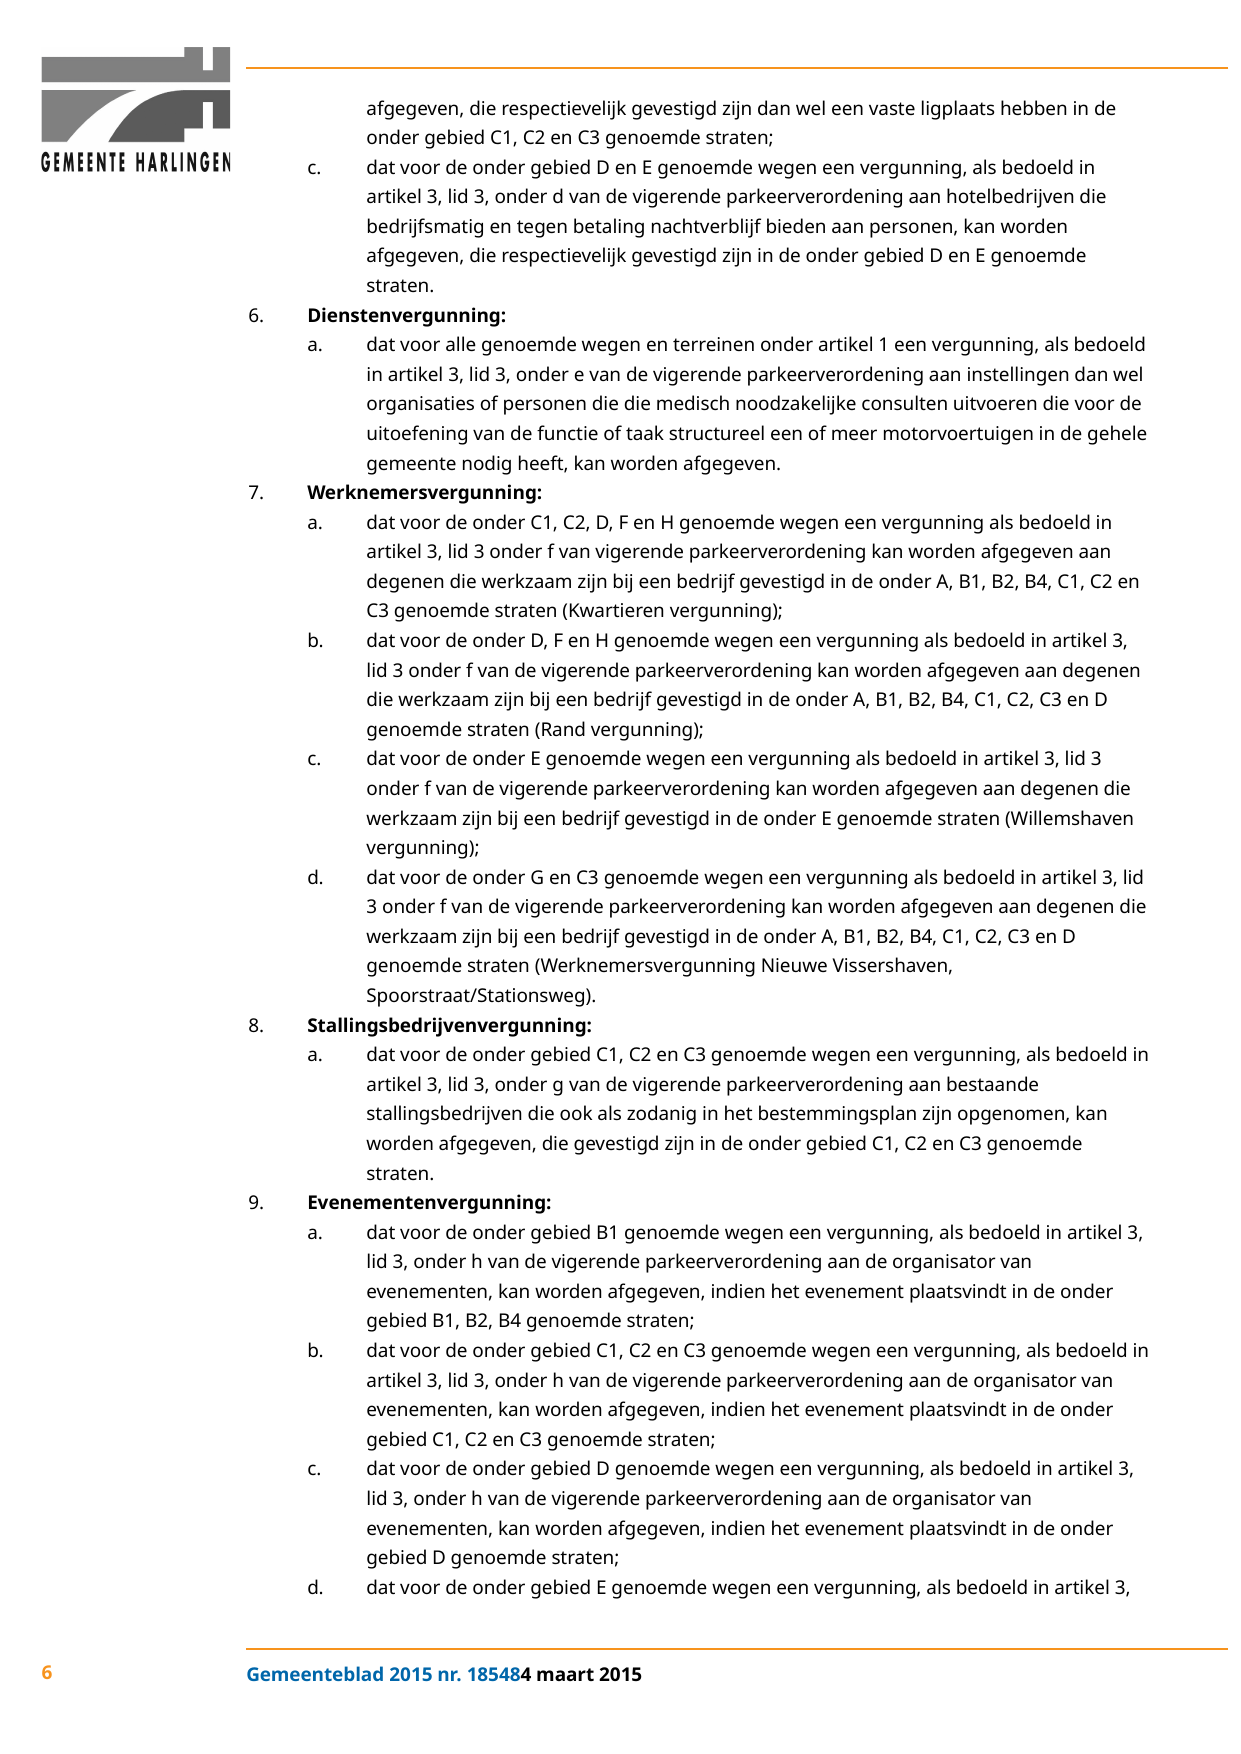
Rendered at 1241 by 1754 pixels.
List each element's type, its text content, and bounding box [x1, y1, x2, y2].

list Werknemersvergunning: [248, 479, 1152, 505]
list dat voor de onder gebied E genoemde wegen een vergunning, als bedoeld in artikel 3, [307, 1574, 1152, 1600]
list Evenementenvergunning: [248, 1189, 1152, 1215]
list dat voor de onder C1, C2, D, F en H genoemde wegen een vergunning als bedoeld in artikel 3, lid 3 onder f van vigerende parkeerverordening kan worden afgegeven aan degenen die werkzaam zijn bij een bedrijf gevestigd in de onder A, B1, B2, B4, C1, C2 en C3 genoemde straten (Kwartieren vergunning); [307, 509, 1152, 623]
list dat voor de onder D, F en H genoemde wegen een vergunning als bedoeld in artikel 3, lid 3 onder f van de vigerende parkeerverordening kan worden afgegeven aan degenen die werkzaam zijn bij een bedrijf gevestigd in de onder A, B1, B2, B4, C1, C2, C3 en D genoemde straten (Rand vergunning); [307, 627, 1152, 742]
list dat voor de onder G en C3 genoemde wegen een vergunning als bedoeld in artikel 3, lid 3 onder f van de vigerende parkeerverordening kan worden afgegeven aan degenen die werkzaam zijn bij een bedrijf gevestigd in de onder A, B1, B2, B4, C1, C2, C3 en D genoemde straten (Werknemersvergunning Nieuwe Vissershaven, Spoorstraat/Stationsweg). [307, 864, 1152, 1008]
list Dienstenvergunning: [248, 302, 1152, 328]
list dat voor de onder E genoemde wegen een vergunning als bedoeld in artikel 3, lid 3 onder f van de vigerende parkeerverordening kan worden afgegeven aan degenen die werkzaam zijn bij een bedrijf gevestigd in de onder E genoemde straten (Willemshaven vergunning); [307, 746, 1152, 860]
list dat voor de onder gebied D genoemde wegen een vergunning, als bedoeld in artikel 3, lid 3, onder h van de vigerende parkeerverordening aan de organisator van evenementen, kan worden afgegeven, indien het evenement plaatsvindt in de onder gebied D genoemde straten; [307, 1456, 1152, 1570]
list afgegeven, die respectievelijk gevestigd zijn dan wel een vaste ligplaats hebben in de onder gebied C1, C2 en C3 genoemde straten; [307, 95, 1152, 150]
list dat voor alle genoemde wegen en terreinen onder artikel 1 een vergunning, als bedoeld in artikel 3, lid 3, onder e van de vigerende parkeerverordening aan instellingen dan wel organisaties of personen die die medisch noodzakelijke consulten uitvoeren die voor de uitoefening van de functie of taak structureel een of meer motorvoertuigen in de gehele gemeente nodig heeft, kan worden afgegeven. [307, 331, 1152, 476]
list dat voor de onder gebied D en E genoemde wegen een vergunning, als bedoeld in artikel 3, lid 3, onder d van de vigerende parkeerverordening aan hotelbedrijven die bedrijfsmatig en tegen betaling nachtverblijf bieden aan personen, kan worden afgegeven, die respectievelijk gevestigd zijn in de onder gebied D en E genoemde straten. [307, 154, 1152, 298]
list Stallingsbedrijvenvergunning: [248, 1012, 1152, 1038]
list dat voor de onder gebied B1 genoemde wegen een vergunning, als bedoeld in artikel 3, lid 3, onder h van de vigerende parkeerverordening aan de organisator van evenementen, kan worden afgegeven, indien het evenement plaatsvindt in de onder gebied B1, B2, B4 genoemde straten; [307, 1219, 1152, 1333]
picture [41, 47, 231, 172]
list dat voor de onder gebied C1, C2 en C3 genoemde wegen een vergunning, als bedoeld in artikel 3, lid 3, onder g van de vigerende parkeerverordening aan bestaande stallingsbedrijven die ook als zodanig in het bestemmingsplan zijn opgenomen, kan worden afgegeven, die gevestigd zijn in de onder gebied C1, C2 en C3 genoemde straten. [307, 1041, 1152, 1186]
list dat voor de onder gebied C1, C2 en C3 genoemde wegen een vergunning, als bedoeld in artikel 3, lid 3, onder h van de vigerende parkeerverordening aan de organisator van evenementen, kan worden afgegeven, indien het evenement plaatsvindt in de onder gebied C1, C2 en C3 genoemde straten; [307, 1337, 1152, 1452]
